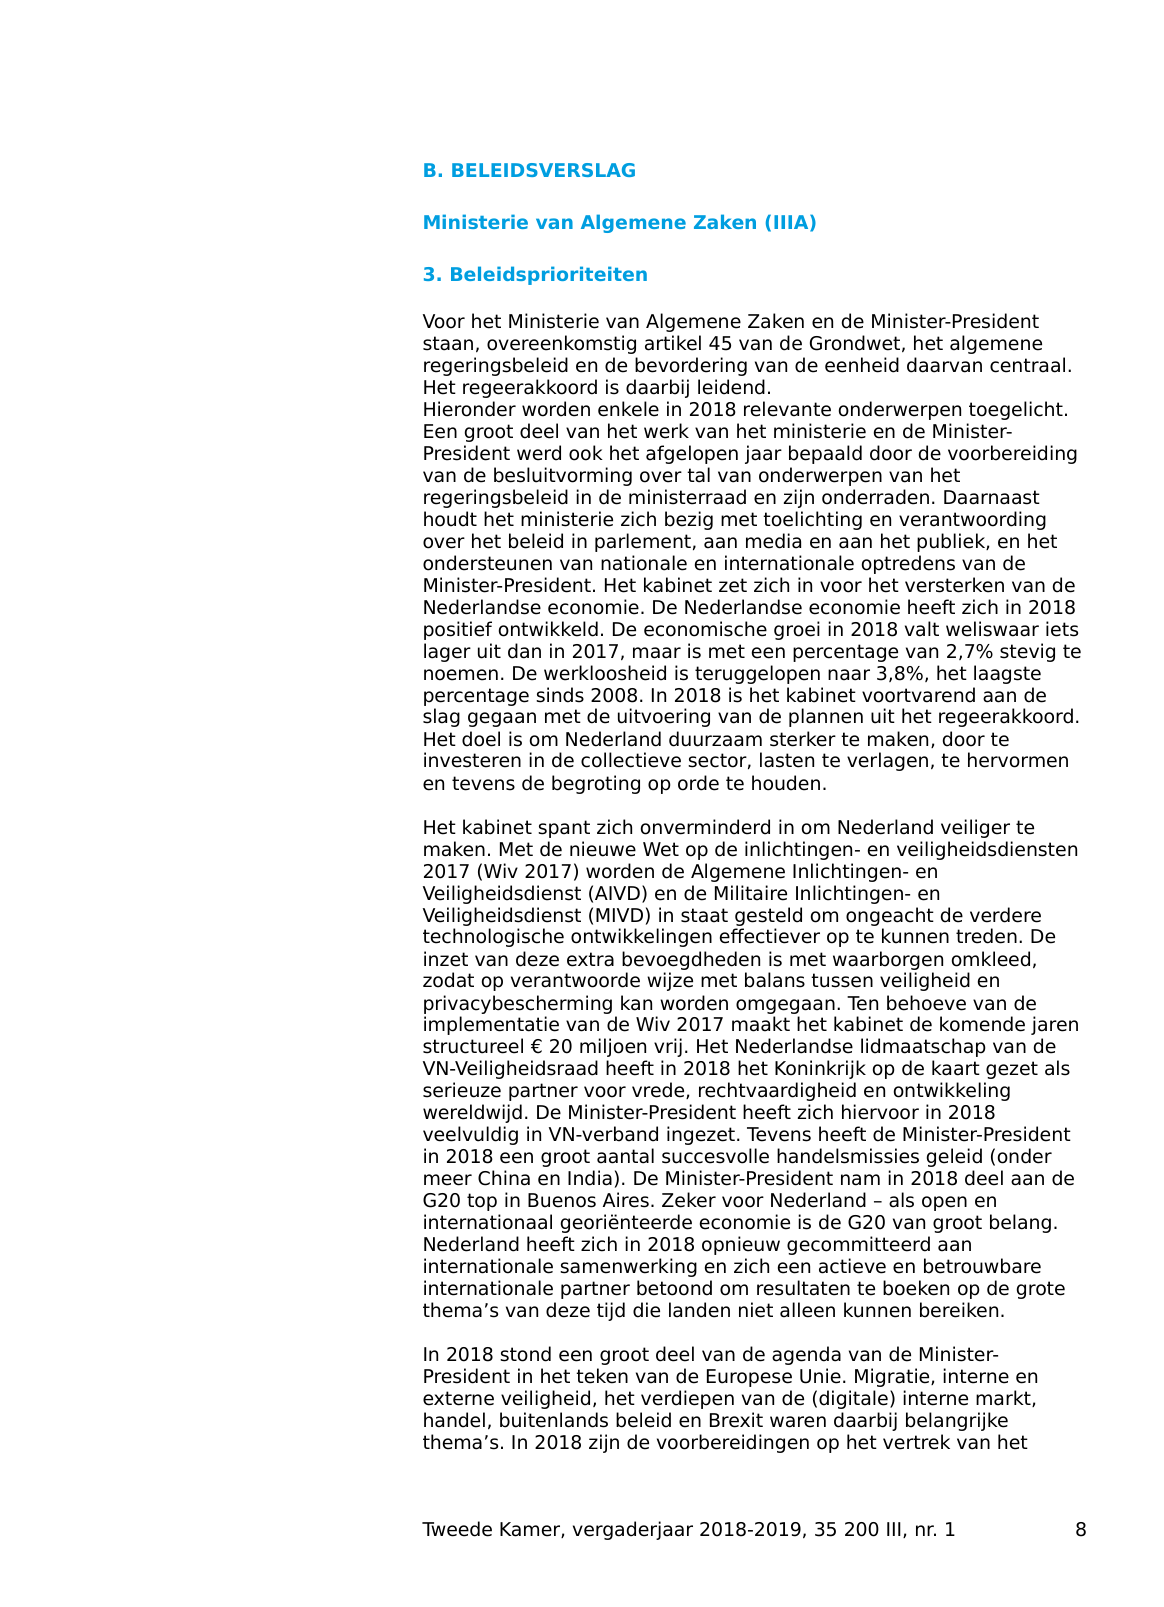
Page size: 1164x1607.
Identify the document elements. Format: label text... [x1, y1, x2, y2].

subtitle Ministerie van Algemene Zaken (IIIA) [422, 212, 1087, 234]
subtitle 3. Beleidsprioriteiten [422, 264, 1087, 286]
text Het kabinet spant zich onverminderd in om Nederland veiliger te maken. Met de nieuwe Wet op de inlichtingen- en veiligheidsdiensten 2017 (Wiv 2017) worden de Algemene Inlichtingen- en Veiligheidsdienst (AIVD) en de Militaire Inlichtingen- en Veiligheidsdienst (MIVD) in staat gesteld om ongeacht de verdere technologische ontwikkelingen effectiever op te kunnen treden. De inzet van deze extra bevoegdheden is met waarborgen omkleed, zodat op verantwoorde wijze met balans tussen veiligheid en privacybescherming kan worden omgegaan. Ten behoeve van de implementatie van de Wiv 2017 maakt het kabinet de komende jaren structureel € 20 miljoen vrij. Het Nederlandse lidmaatschap van de VN-Veiligheidsraad heeft in 2018 het Koninkrijk op de kaart gezet als serieuze partner voor vrede, rechtvaardigheid en ontwikkeling wereldwijd. De Minister-President heeft zich hiervoor in 2018 veelvuldig in VN-verband ingezet. Tevens heeft de Minister-President in 2018 een groot aantal succesvolle handelsmissies geleid (onder meer China en India). De Minister-President nam in 2018 deel aan de G20 top in Buenos Aires. Zeker voor Nederland – als open en internationaal georiënteerde economie is de G20 van groot belang. Nederland heeft zich in 2018 opnieuw gecommitteerd aan internationale samenwerking en zich een actieve en betrouwbare internationale partner betoond om resultaten te boeken op de grote thema’s van deze tijd die landen niet alleen kunnen bereiken. [422, 817, 1087, 1322]
text Een groot deel van het werk van het ministerie en de Minister-President werd ook het afgelopen jaar bepaald door de voorbereiding van de besluitvorming over tal van onderwerpen van het regeringsbeleid in de ministerraad en zijn onderraden. Daarnaast houdt het ministerie zich bezig met toelichting en verantwoording over het beleid in parlement, aan media en aan het publiek, en het ondersteunen van nationale en internationale optredens van de Minister-President. Het kabinet zet zich in voor het versterken van de Nederlandse economie. De Nederlandse economie heeft zich in 2018 positief ontwikkeld. De economische groei in 2018 valt weliswaar iets lager uit dan in 2017, maar is met een percentage van 2,7% stevig te noemen. De werkloosheid is teruggelopen naar 3,8%, het laagste percentage sinds 2008. In 2018 is het kabinet voortvarend aan de slag gegaan met de uitvoering van de plannen uit het regeerakkoord. Het doel is om Nederland duurzaam sterker te maken, door te investeren in de collectieve sector, lasten te verlagen, te hervormen en tevens de begroting op orde te houden. [422, 421, 1087, 794]
text In 2018 stond een groot deel van de agenda van de Minister-President in het teken van de Europese Unie. Migratie, interne en externe veiligheid, het verdiepen van de (digitale) interne markt, handel, buitenlands beleid en Brexit waren daarbij belangrijke thema’s. In 2018 zijn de voorbereidingen op het vertrek van het [422, 1344, 1087, 1454]
text Hieronder worden enkele in 2018 relevante onderwerpen toegelicht. [422, 399, 1087, 421]
text Voor het Ministerie van Algemene Zaken en de Minister-President staan, overeenkomstig artikel 45 van de Grondwet, het algemene regeringsbeleid en de bevordering van de eenheid daarvan centraal. Het regeerakkoord is daarbij leidend. [422, 311, 1087, 399]
subtitle B. BELEIDSVERSLAG [422, 160, 1087, 182]
